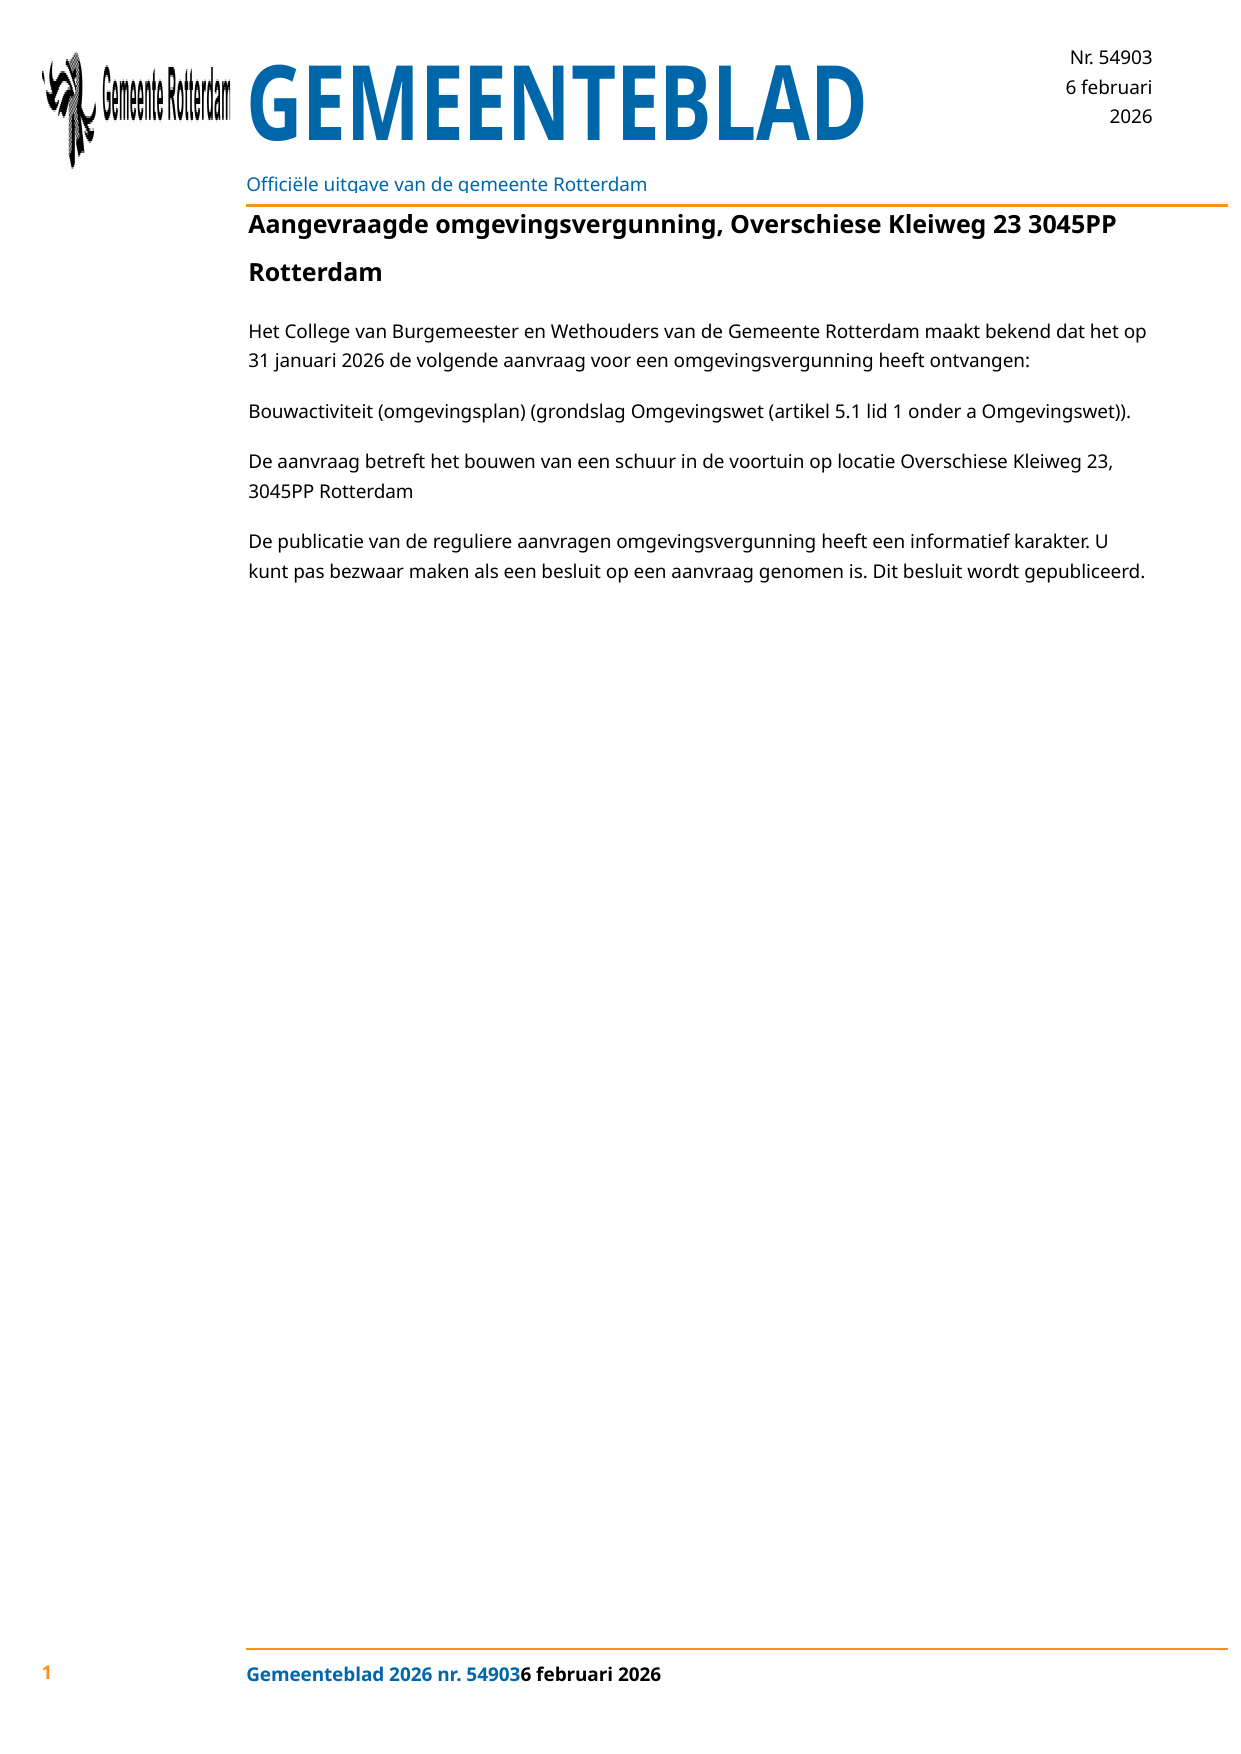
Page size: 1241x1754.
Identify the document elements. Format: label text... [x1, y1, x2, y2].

text Bouwactiviteit (omgevingsplan) (grondslag Omgevingswet (artikel 5.1 lid 1 onder a Omgevingswet)). [248, 398, 1152, 424]
picture [41, 47, 231, 172]
text Het College van Burgemeester en Wethouders van de Gemeente Rotterdam maakt bekend dat het op 31 januari 2026 de volgende aanvraag voor een omgevingsvergunning heeft ontvangen: [248, 318, 1152, 373]
text Aangevraagde omgevingsvergunning, Overschiese Kleiweg 23 3045PP Rotterdam [248, 207, 1152, 288]
text De publicatie van de reguliere aanvragen omgevingsvergunning heeft een informatief karakter. U kunt pas bezwaar maken als een besluit op een aanvraag genomen is. Dit besluit wordt gepubliceerd. [248, 528, 1152, 584]
text De aanvraag betreft het bouwen van een schuur in de voortuin op locatie Overschiese Kleiweg 23, 3045PP Rotterdam [248, 448, 1152, 504]
